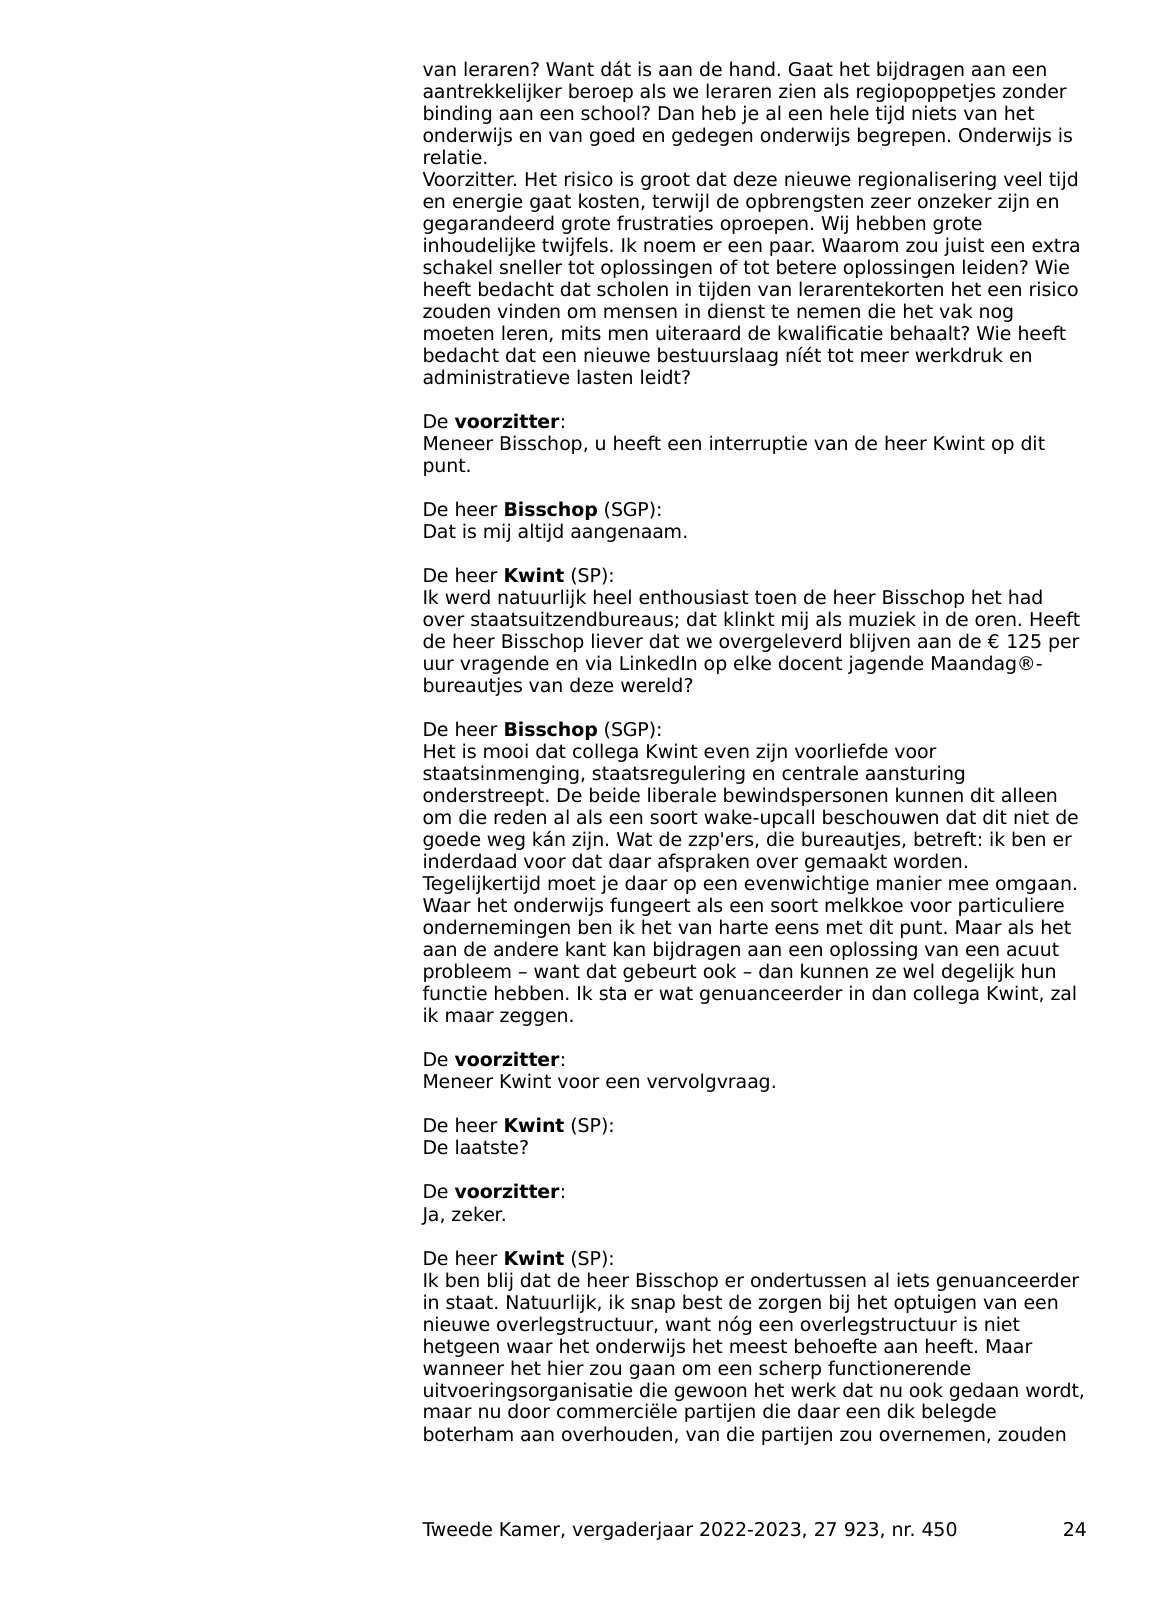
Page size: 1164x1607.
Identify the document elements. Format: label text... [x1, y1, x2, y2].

text De voorzitter: [422, 1181, 1087, 1203]
text De heer Kwint (SP): [422, 1248, 1087, 1269]
text van leraren? Want dát is aan de hand. Gaat het bijdragen aan een aantrekkelijker beroep als we leraren zien als regiopoppetjes zonder binding aan een school? Dan heb je al een hele tijd niets van het onderwijs en van goed en gedegen onderwijs begrepen. Onderwijs is relatie. [422, 59, 1087, 169]
text Ik ben blij dat de heer Bisschop er ondertussen al iets genuanceerder in staat. Natuurlijk, ik snap best de zorgen bij het optuigen van een nieuwe overlegstructuur, want nóg een overlegstructuur is niet hetgeen waar het onderwijs het meest behoefte aan heeft. Maar wanneer het hier zou gaan om een scherp functionerende uitvoeringsorganisatie die gewoon het werk dat nu ook gedaan wordt, maar nu door commerciële partijen die daar een dik belegde boterham aan overhouden, van die partijen zou overnemen, zouden [422, 1269, 1087, 1445]
text Het is mooi dat collega Kwint even zijn voorliefde voor staatsinmenging, staatsregulering en centrale aansturing onderstreept. De beide liberale bewindspersonen kunnen dit alleen om die reden al als een soort wake-upcall beschouwen dat dit niet de goede weg kán zijn. Wat de zzp'ers, die bureautjes, betreft: ik ben er inderdaad voor dat daar afspraken over gemaakt worden. Tegelijkertijd moet je daar op een evenwichtige manier mee omgaan. Waar het onderwijs fungeert als een soort melkkoe voor particuliere ondernemingen ben ik het van harte eens met dit punt. Maar als het aan de andere kant kan bijdragen aan een oplossing van een acuut probleem – want dat gebeurt ook – dan kunnen ze wel degelijk hun functie hebben. Ik sta er wat genuanceerder in dan collega Kwint, zal ik maar zeggen. [422, 741, 1087, 1027]
text Dat is mij altijd aangenaam. [422, 521, 1087, 543]
text De heer Bisschop (SGP): [422, 499, 1087, 521]
text De voorzitter: [422, 411, 1087, 433]
text De laatste? [422, 1137, 1087, 1159]
text Voorzitter. Het risico is groot dat deze nieuwe regionalisering veel tijd en energie gaat kosten, terwijl de opbrengsten zeer onzeker zijn en gegarandeerd grote frustraties oproepen. Wij hebben grote inhoudelijke twijfels. Ik noem er een paar. Waarom zou juist een extra schakel sneller tot oplossingen of tot betere oplossingen leiden? Wie heeft bedacht dat scholen in tijden van lerarentekorten het een risico zouden vinden om mensen in dienst te nemen die het vak nog moeten leren, mits men uiteraard de kwalificatie behaalt? Wie heeft bedacht dat een nieuwe bestuurslaag níét tot meer werkdruk en administratieve lasten leidt? [422, 169, 1087, 389]
text De heer Kwint (SP): [422, 1115, 1087, 1137]
text Meneer Bisschop, u heeft een interruptie van de heer Kwint op dit punt. [422, 433, 1087, 477]
text Ik werd natuurlijk heel enthousiast toen de heer Bisschop het had over staatsuitzendbureaus; dat klinkt mij als muziek in de oren. Heeft de heer Bisschop liever dat we overgeleverd blijven aan de € 125 per uur vragende en via LinkedIn op elke docent jagende Maandag®-bureautjes van deze wereld? [422, 587, 1087, 697]
text Ja, zeker. [422, 1203, 1087, 1225]
text De heer Bisschop (SGP): [422, 719, 1087, 741]
text De heer Kwint (SP): [422, 565, 1087, 587]
text Meneer Kwint voor een vervolgvraag. [422, 1071, 1087, 1093]
text De voorzitter: [422, 1049, 1087, 1071]
